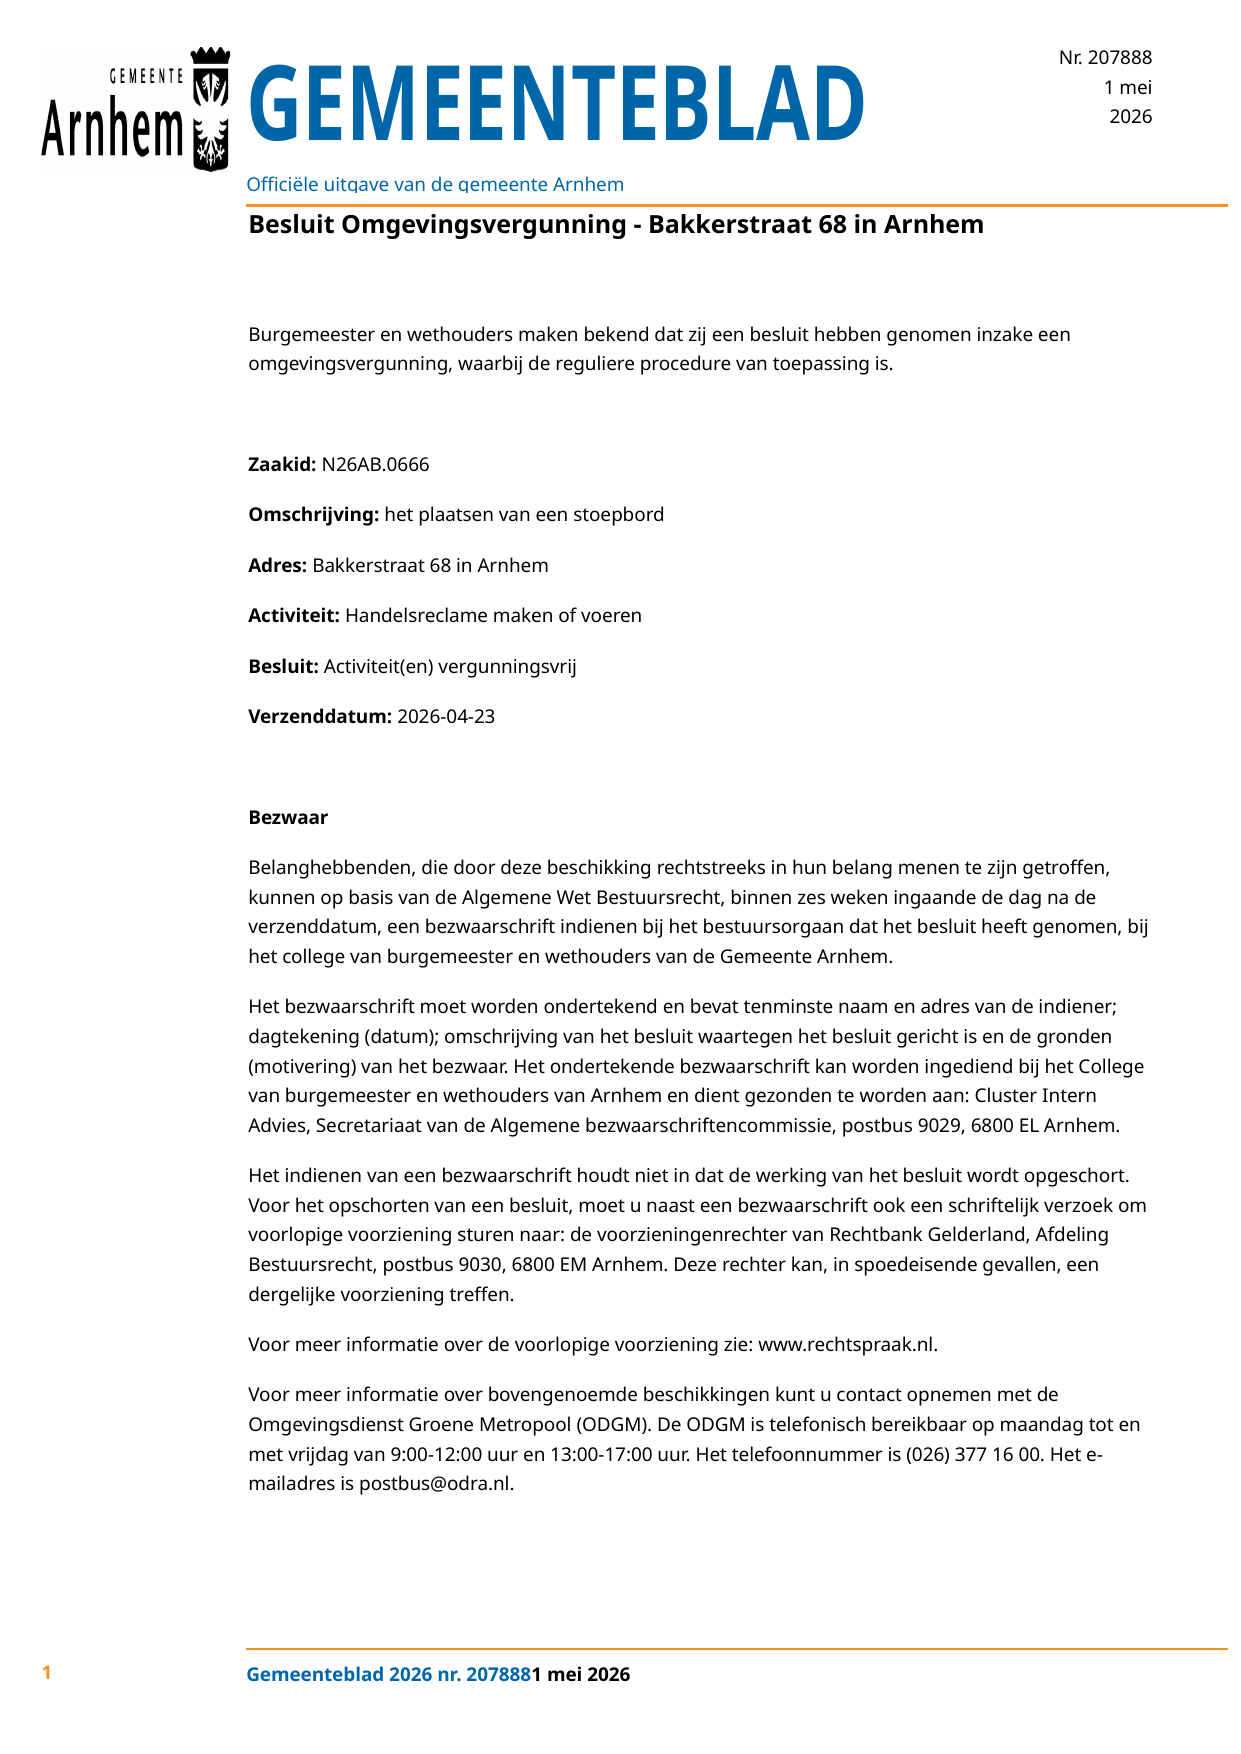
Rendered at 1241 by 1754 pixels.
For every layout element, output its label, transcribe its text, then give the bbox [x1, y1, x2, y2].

text Voor meer informatie over de voorlopige voorziening zie: www.rechtspraak.nl. [248, 1331, 1152, 1357]
text Adres: Bakkerstraat 68 in Arnhem [248, 552, 1152, 578]
picture [41, 47, 231, 172]
text Besluit: Activiteit(en) vergunningsvrij [248, 653, 1152, 678]
text Het bezwaarschrift moet worden ondertekend en bevat tenminste naam en adres van de indiener; dagtekening (datum); omschrijving van het besluit waartegen het besluit gericht is en de gronden (motivering) van het bezwaar. Het ondertekende bezwaarschrift kan worden ingediend bij het College van burgemeester en wethouders van Arnhem en dient gezonden te worden aan: Cluster Intern Advies, Secretariaat van de Algemene bezwaarschriftencommissie, postbus 9029, 6800 EL Arnhem. [248, 994, 1152, 1138]
text Activiteit: Handelsreclame maken of voeren [248, 602, 1152, 628]
text Bezwaar [248, 804, 1152, 830]
text Verzenddatum: 2026-04-23 [248, 703, 1152, 729]
text Besluit Omgevingsvergunning - Bakkerstraat 68 in Arnhem [248, 207, 1152, 241]
text Burgemeester en wethouders maken bekend dat zij een besluit hebben genomen inzake een omgevingsvergunning, waarbij de reguliere procedure van toepassing is. [248, 321, 1152, 376]
text Omschrijving: het plaatsen van een stoepbord [248, 502, 1152, 527]
text Belanghebbenden, die door deze beschikking rechtstreeks in hun belang menen te zijn getroffen, kunnen op basis van de Algemene Wet Bestuursrecht, binnen zes weken ingaande de dag na de verzenddatum, een bezwaarschrift indienen bij het bestuursorgaan dat het besluit heeft genomen, bij het college van burgemeester en wethouders van de Gemeente Arnhem. [248, 854, 1152, 969]
text Zaakid: N26AB.0666 [248, 451, 1152, 477]
text Het indienen van een bezwaarschrift houdt niet in dat de werking van het besluit wordt opgeschort. Voor het opschorten van een besluit, moet u naast een bezwaarschrift ook een schriftelijk verzoek om voorlopige voorziening sturen naar: de voorzieningenrechter van Rechtbank Gelderland, Afdeling Bestuursrecht, postbus 9030, 6800 EM Arnhem. Deze rechter kan, in spoedeisende gevallen, een dergelijke voorziening treffen. [248, 1162, 1152, 1306]
text Voor meer informatie over bovengenoemde beschikkingen kunt u contact opnemen met de Omgevingsdienst Groene Metropool (ODGM). De ODGM is telefonisch bereikbaar op maandag tot en met vrijdag van 9:00-12:00 uur en 13:00-17:00 uur. Het telefoonnummer is (026) 377 16 00. Het e-mailadres is postbus@odra.nl. [248, 1382, 1152, 1496]
